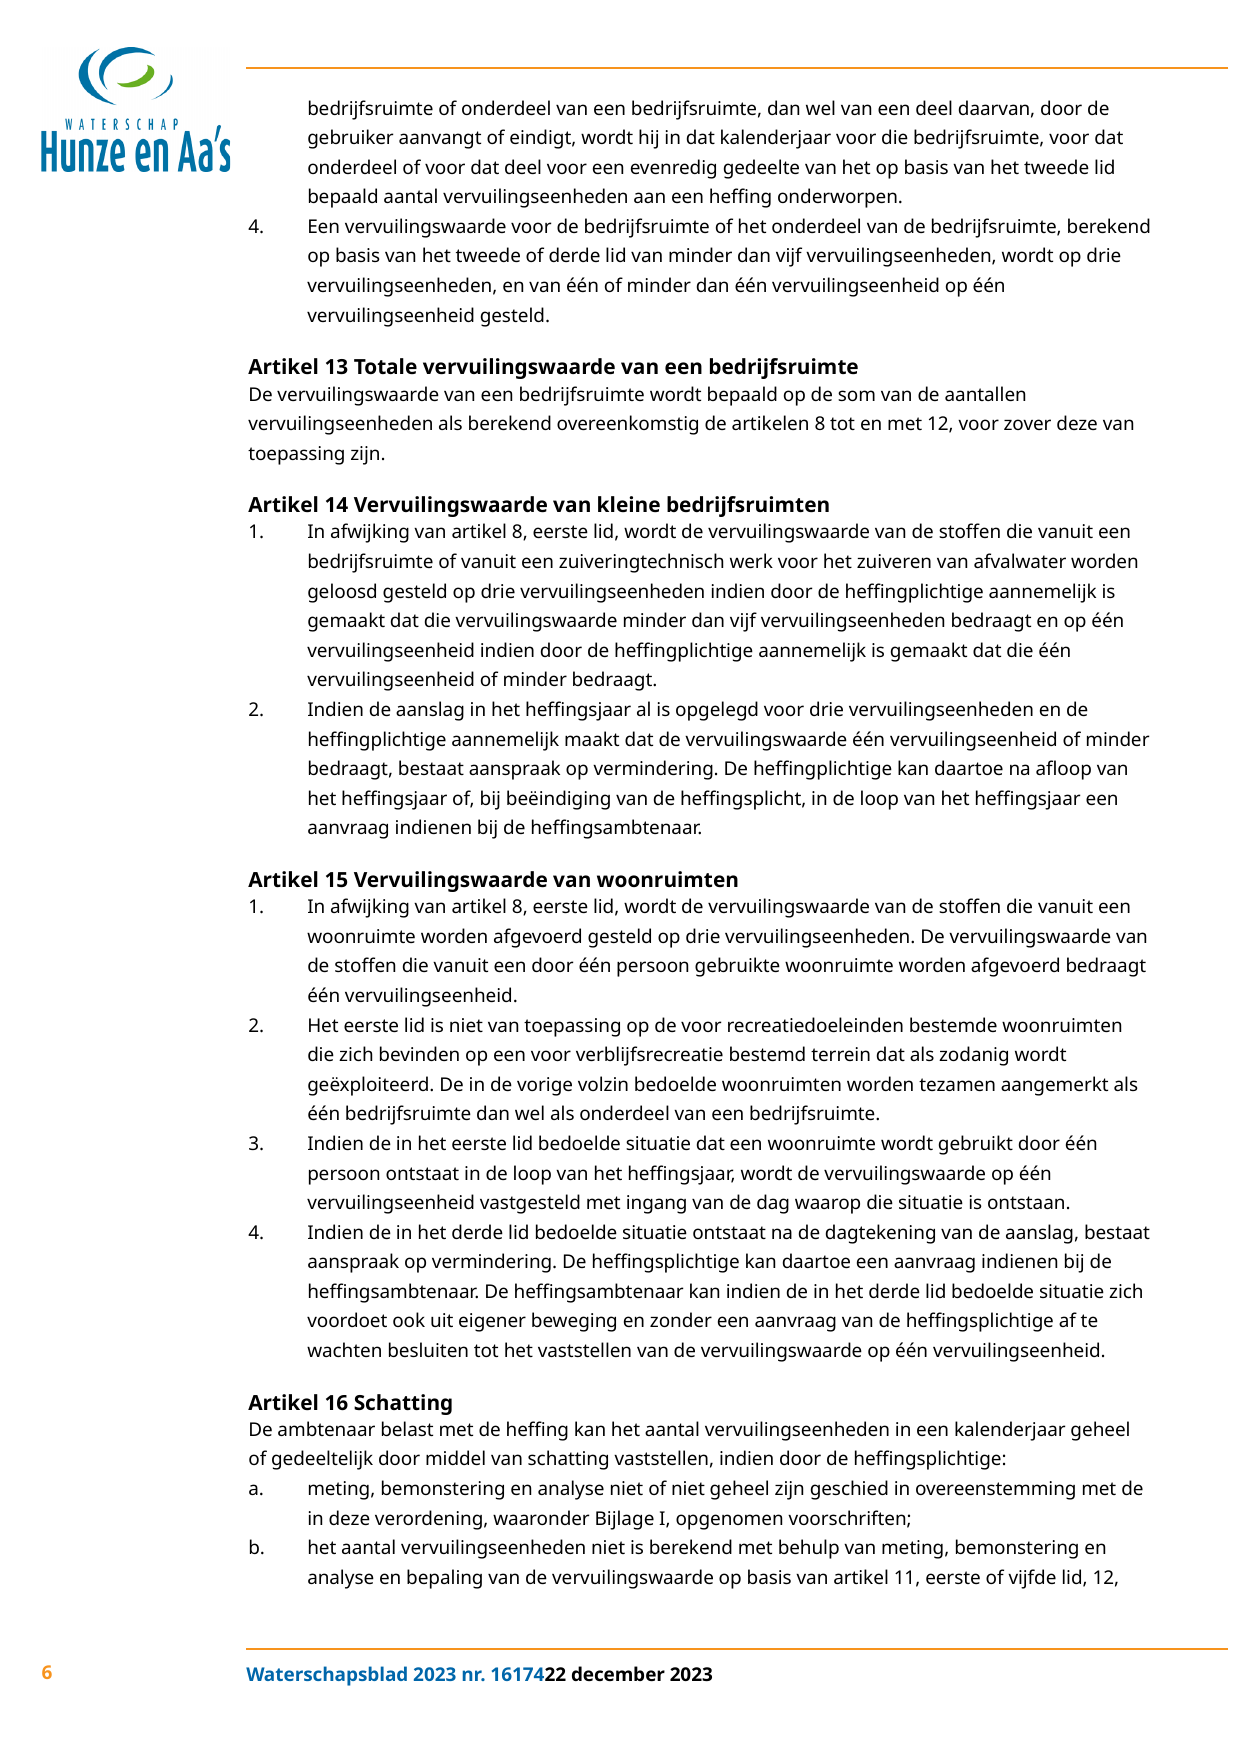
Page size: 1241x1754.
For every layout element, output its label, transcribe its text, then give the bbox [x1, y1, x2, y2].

list In afwijking van artikel 8, eerste lid, wordt de vervuilingswaarde van de stoffen die vanuit een woonruimte worden afgevoerd gesteld op drie vervuilingseenheden. De vervuilingswaarde van de stoffen die vanuit een door één persoon gebruikte woonruimte worden afgevoerd bedraagt één vervuilingseenheid. [248, 893, 1152, 1008]
list Indien de aanslag in het heffingsjaar al is opgelegd voor drie vervuilingseenheden en de heffingplichtige aannemelijk maakt dat de vervuilingswaarde één vervuilingseenheid of minder bedraagt, bestaat aanspraak op vermindering. De heffingplichtige kan daartoe na afloop van het heffingsjaar of, bij beëindiging van de heffingsplicht, in de loop van het heffingsjaar een aanvraag indienen bij de heffingsambtenaar. [248, 696, 1152, 840]
list In afwijking van artikel 8, eerste lid, wordt de vervuilingswaarde van de stoffen die vanuit een bedrijfsruimte of vanuit een zuiveringtechnisch werk voor het zuiveren van afvalwater worden geloosd gesteld op drie vervuilingseenheden indien door de heffingplichtige aannemelijk is gemaakt dat die vervuilingswaarde minder dan vijf vervuilingseenheden bedraagt en op één vervuilingseenheid indien door de heffingplichtige aannemelijk is gemaakt dat die één vervuilingseenheid of minder bedraagt. [248, 519, 1152, 692]
list Indien de in het eerste lid bedoelde situatie dat een woonruimte wordt gebruikt door één persoon ontstaat in de loop van het heffingsjaar, wordt de vervuilingswaarde op één vervuilingseenheid vastgesteld met ingang van de dag waarop die situatie is ontstaan. [248, 1130, 1152, 1215]
list bedrijfsruimte of onderdeel van een bedrijfsruimte, dan wel van een deel daarvan, door de gebruiker aanvangt of eindigt, wordt hij in dat kalenderjaar voor die bedrijfsruimte, voor dat onderdeel of voor dat deel voor een evenredig gedeelte van het op basis van het tweede lid bepaald aantal vervuilingseenheden aan een heffing onderworpen. [248, 95, 1152, 209]
text Artikel 16 Schatting [248, 1388, 1152, 1416]
picture [183, 163, 191, 172]
picture [41, 47, 231, 172]
text De vervuilingswaarde van een bedrijfsruimte wordt bepaald op de som van de aantallen vervuilingseenheden als berekend overeenkomstig de artikelen 8 tot en met 12, voor zover deze van toepassing zijn. [248, 381, 1152, 466]
text Artikel 14 Vervuilingswaarde van kleine bedrijfsruimten [248, 490, 1152, 519]
picture [226, 145, 231, 156]
picture [47, 154, 51, 172]
list Het eerste lid is niet van toepassing op de voor recreatiedoeleinden bestemde woonruimten die zich bevinden op een voor verblijfsrecreatie bestemd terrein dat als zodanig wordt geëxploiteerd. De in de vorige volzin bedoelde woonruimten worden tezamen aangemerkt als één bedrijfsruimte dan wel als onderdeel van een bedrijfsruimte. [248, 1012, 1152, 1126]
text Artikel 13 Totale vervuilingswaarde van een bedrijfsruimte [248, 352, 1152, 381]
text De ambtenaar belast met de heffing kan het aantal vervuilingseenheden in een kalenderjaar geheel of gedeeltelijk door middel van schatting vaststellen, indien door de heffingsplichtige: [248, 1416, 1152, 1471]
list het aantal vervuilingseenheden niet is berekend met behulp van meting, bemonstering en analyse en bepaling van de vervuilingswaarde op basis van artikel 11, eerste of vijfde lid, 12, [248, 1534, 1152, 1590]
text Artikel 15 Vervuilingswaarde van woonruimten [248, 865, 1152, 893]
list meting, bemonstering en analyse niet of niet geheel zijn geschied in overeenstemming met de in deze verordening, waaronder Bijlage I, opgenomen voorschriften; [248, 1475, 1152, 1531]
list Een vervuilingswaarde voor de bedrijfsruimte of het onderdeel van de bedrijfsruimte, berekend op basis van het tweede of derde lid van minder dan vijf vervuilingseenheden, wordt op drie vervuilingseenheden, en van één of minder dan één vervuilingseenheid op één vervuilingseenheid gesteld. [248, 213, 1152, 328]
list Indien de in het derde lid bedoelde situatie ontstaat na de dagtekening van de aanslag, bestaat aanspraak op vermindering. De heffingsplichtige kan daartoe een aanvraag indienen bij de heffingsambtenaar. De heffingsambtenaar kan indien de in het derde lid bedoelde situatie zich voordoet ook uit eigener beweging en zonder een aanvraag van de heffingsplichtige af te wachten besluiten tot het vaststellen van de vervuilingswaarde op één vervuilingseenheid. [248, 1219, 1152, 1363]
